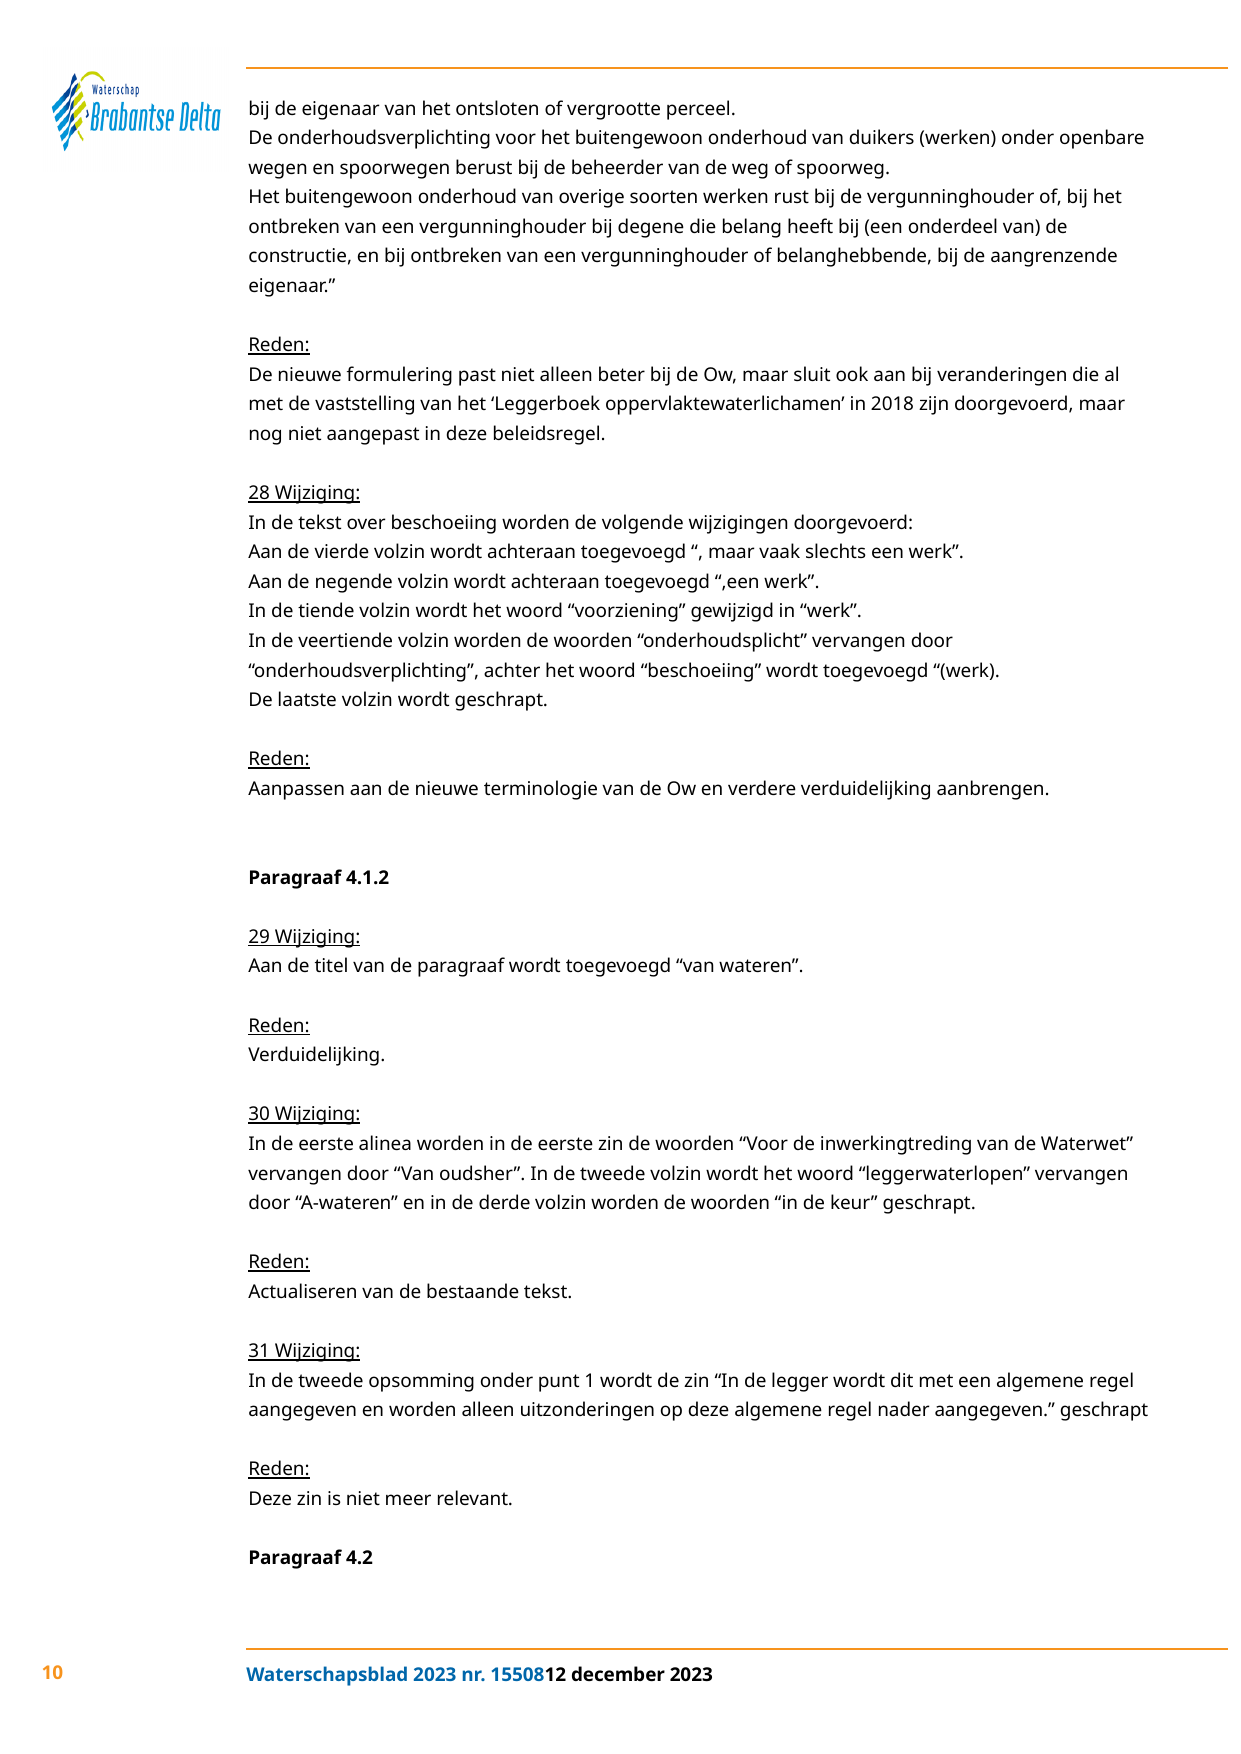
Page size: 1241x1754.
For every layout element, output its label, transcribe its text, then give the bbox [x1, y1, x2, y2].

text 28 Wijziging: [248, 479, 1152, 505]
text In de tiende volzin wordt het woord “voorziening” gewijzigd in “werk”. [248, 598, 1152, 623]
text In de tekst over beschoeiing worden de volgende wijzigingen doorgevoerd: [248, 509, 1152, 535]
text In de veertiende volzin worden de woorden “onderhoudsplicht” vervangen door “onderhoudsverplichting”, achter het woord “beschoeiing” wordt toegevoegd “(werk). [248, 627, 1152, 683]
text In de tweede opsomming onder punt 1 wordt de zin “In de legger wordt dit met een algemene regel aangegeven en worden alleen uitzonderingen op deze algemene regel nader aangegeven.” geschrapt [248, 1367, 1152, 1422]
text Reden: [248, 1456, 1152, 1481]
text bij de eigenaar van het ontsloten of vergrootte perceel. [248, 95, 1152, 121]
text De laatste volzin wordt geschrapt. [248, 686, 1152, 712]
text Aanpassen aan de nieuwe terminologie van de Ow en verdere verduidelijking aanbrengen. [248, 775, 1152, 801]
text Aan de titel van de paragraaf wordt toegevoegd “van wateren”. [248, 953, 1152, 978]
text Verduidelijking. [248, 1041, 1152, 1067]
text Aan de vierde volzin wordt achteraan toegevoegd “, maar vaak slechts een werk”. [248, 538, 1152, 564]
text 30 Wijziging: [248, 1101, 1152, 1126]
text Reden: [248, 1248, 1152, 1274]
text Aan de negende volzin wordt achteraan toegevoegd “,een werk”. [248, 568, 1152, 594]
text Actualiseren van de bestaande tekst. [248, 1278, 1152, 1304]
text 29 Wijziging: [248, 923, 1152, 949]
text Reden: [248, 1012, 1152, 1038]
text 31 Wijziging: [248, 1337, 1152, 1363]
text Het buitengewoon onderhoud van overige soorten werken rust bij de vergunninghouder of, bij het ontbreken van een vergunninghouder bij degene die belang heeft bij (een onderdeel van) de constructie, en bij ontbreken van een vergunninghouder of belanghebbende, bij de aangrenzende eigenaar.” [248, 183, 1152, 298]
text Reden: [248, 746, 1152, 771]
text Deze zin is niet meer relevant. [248, 1485, 1152, 1511]
text De onderhoudsverplichting voor het buitengewoon onderhoud van duikers (werken) onder openbare wegen en spoorwegen berust bij de beheerder van de weg of spoorweg. [248, 124, 1152, 180]
text Paragraaf 4.2 [248, 1544, 1152, 1570]
text Paragraaf 4.1.2 [248, 864, 1152, 890]
text In de eerste alinea worden in de eerste zin de woorden “Voor de inwerkingtreding van de Waterwet” vervangen door “Van oudsher”. In de tweede volzin wordt het woord “leggerwaterlopen” vervangen door “A-wateren” en in de derde volzin worden de woorden “in de keur” geschrapt. [248, 1130, 1152, 1215]
text De nieuwe formulering past niet alleen beter bij de Ow, maar sluit ook aan bij veranderingen die al met de vaststelling van het ‘Leggerboek oppervlaktewaterlichamen’ in 2018 zijn doorgevoerd, maar nog niet aangepast in deze beleidsregel. [248, 361, 1152, 446]
picture [41, 47, 231, 172]
text Reden: [248, 331, 1152, 357]
